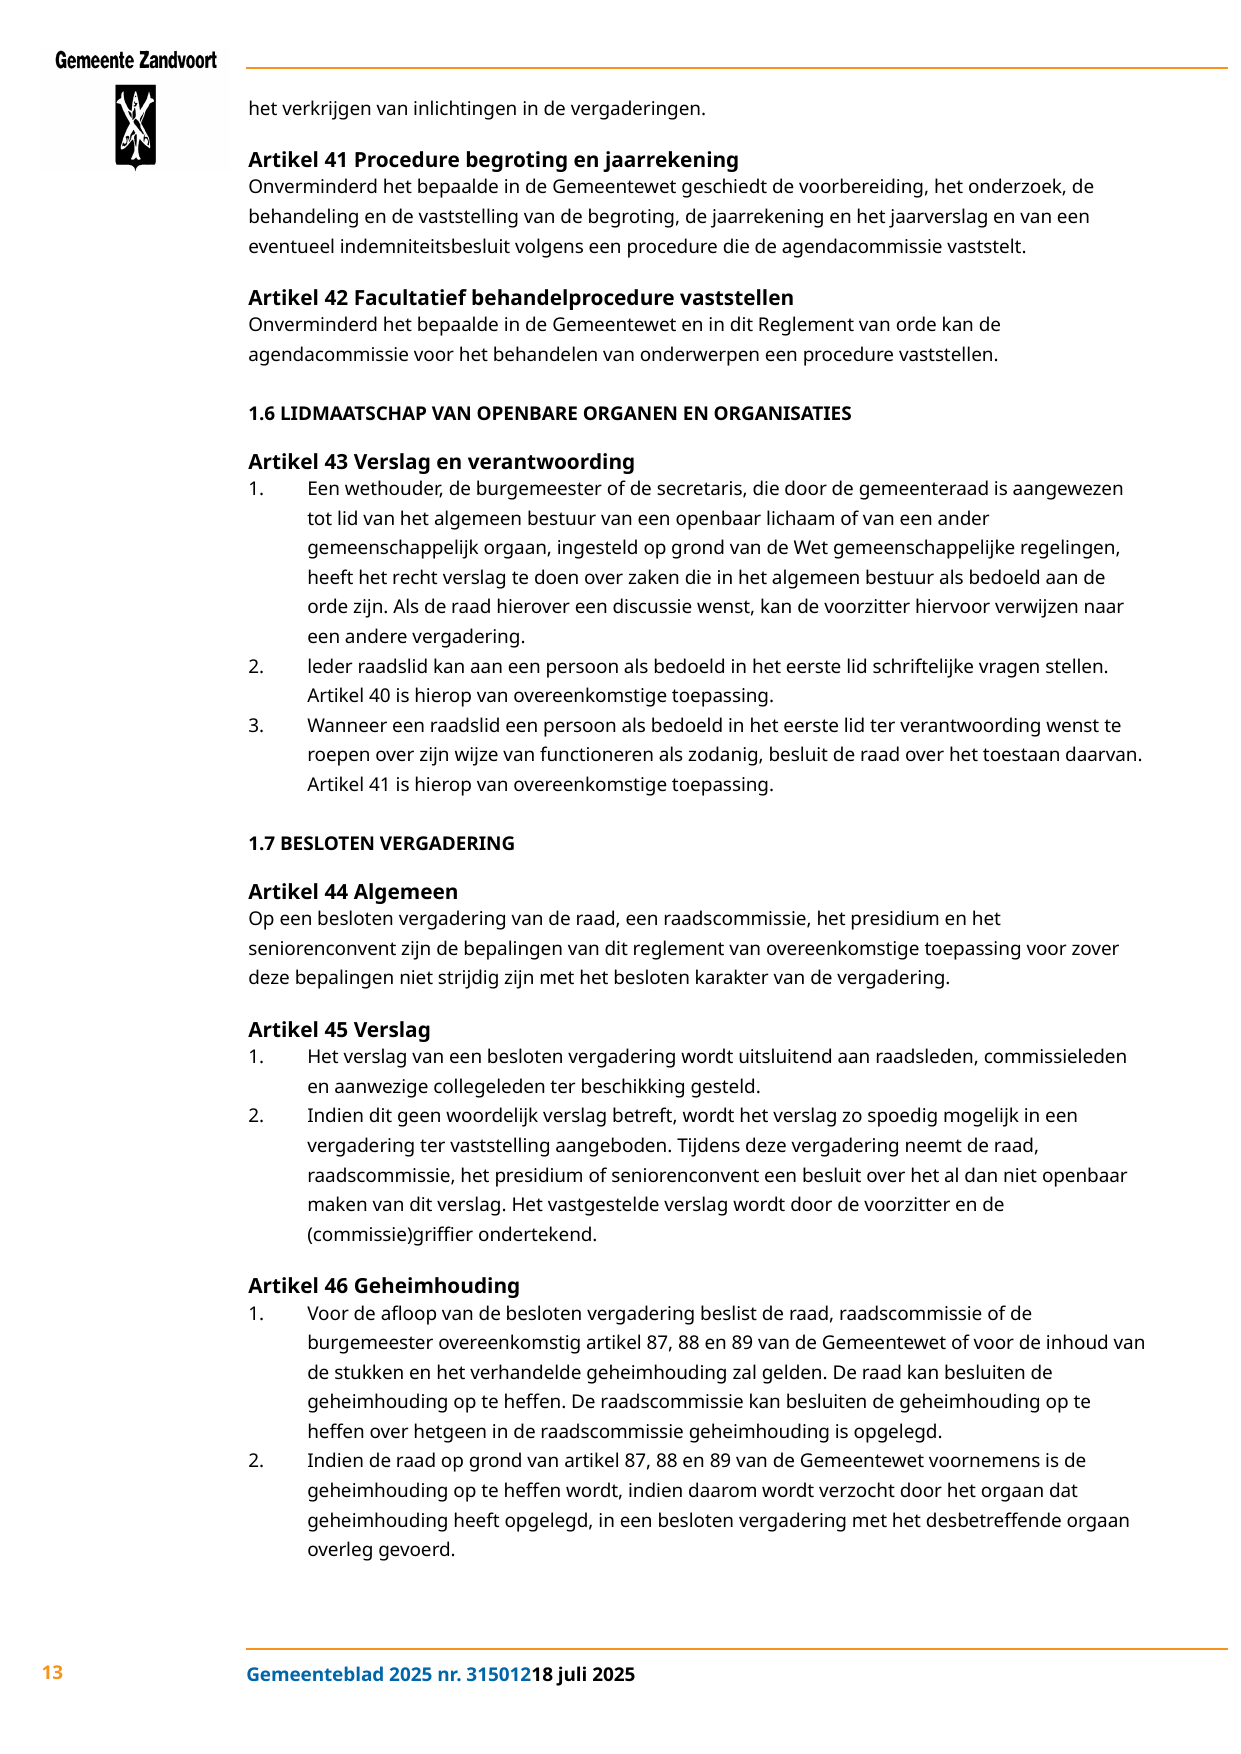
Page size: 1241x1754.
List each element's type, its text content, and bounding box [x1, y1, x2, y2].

text Artikel 43 Verslag en verantwoording [248, 447, 1152, 475]
text 1.6 LIDMAATSCHAP VAN OPENBARE ORGANEN EN ORGANISATIES [248, 400, 1152, 426]
text Onverminderd het bepaalde in de Gemeentewet geschiedt de voorbereiding, het onderzoek, de behandeling en de vaststelling van de begroting, de jaarrekening en het jaarverslag en van een eventueel indemniteitsbesluit volgens een procedure die de agendacommissie vaststelt. [248, 174, 1152, 258]
text Artikel 45 Verslag [248, 1015, 1152, 1043]
list Indien de raad op grond van artikel 87, 88 en 89 van de Gemeentewet voornemens is de geheimhouding op te heffen wordt, indien daarom wordt verzocht door het orgaan dat geheimhouding heeft opgelegd, in een besloten vergadering met het desbetreffende orgaan overleg gevoerd. [248, 1448, 1152, 1562]
list Een wethouder, de burgemeester of de secretaris, die door de gemeenteraad is aangewezen tot lid van het algemeen bestuur van een openbaar lichaam of van een ander gemeenschappelijk orgaan, ingesteld op grond van de Wet gemeenschappelijke regelingen, heeft het recht verslag te doen over zaken die in het algemeen bestuur als bedoeld aan de orde zijn. Als de raad hierover een discussie wenst, kan de voorzitter hiervoor verwijzen naar een andere vergadering. [248, 475, 1152, 649]
list Het verslag van een besloten vergadering wordt uitsluitend aan raadsleden, commissieleden en aanwezige collegeleden ter beschikking gesteld. [248, 1043, 1152, 1099]
list Wanneer een raadslid een persoon als bedoeld in het eerste lid ter verantwoording wenst te roepen over zijn wijze van functioneren als zodanig, besluit de raad over het toestaan daarvan. Artikel 41 is hierop van overeenkomstige toepassing. [248, 712, 1152, 797]
text Artikel 44 Algemeen [248, 877, 1152, 905]
text Artikel 46 Geheimhouding [248, 1271, 1152, 1300]
text Artikel 42 Facultatief behandelprocedure vaststellen [248, 283, 1152, 312]
text Artikel 41 Procedure begroting en jaarrekening [248, 145, 1152, 174]
picture [41, 47, 231, 172]
text Onverminderd het bepaalde in de Gemeentewet en in dit Reglement van orde kan de agendacommissie voor het behandelen van onderwerpen een procedure vaststellen. [248, 312, 1152, 367]
text 1.7 BESLOTEN VERGADERING [248, 830, 1152, 856]
text het verkrijgen van inlichtingen in de vergaderingen. [248, 95, 1152, 121]
list leder raadslid kan aan een persoon als bedoeld in het eerste lid schriftelijke vragen stellen. Artikel 40 is hierop van overeenkomstige toepassing. [248, 653, 1152, 708]
list Indien dit geen woordelijk verslag betreft, wordt het verslag zo spoedig mogelijk in een vergadering ter vaststelling aangeboden. Tijdens deze vergadering neemt de raad, raadscommissie, het presidium of seniorenconvent een besluit over het al dan niet openbaar maken van dit verslag. Het vastgestelde verslag wordt door de voorzitter en de (commissie)griffier ondertekend. [248, 1103, 1152, 1247]
list Voor de afloop van de besloten vergadering beslist de raad, raadscommissie of de burgemeester overeenkomstig artikel 87, 88 en 89 van de Gemeentewet of voor de inhoud van de stukken en het verhandelde geheimhouding zal gelden. De raad kan besluiten de geheimhouding op te heffen. De raadscommissie kan besluiten de geheimhouding op te heffen over hetgeen in de raadscommissie geheimhouding is opgelegd. [248, 1300, 1152, 1444]
text Op een besloten vergadering van de raad, een raadscommissie, het presidium en het seniorenconvent zijn de bepalingen van dit reglement van overeenkomstige toepassing voor zover deze bepalingen niet strijdig zijn met het besloten karakter van de vergadering. [248, 905, 1152, 990]
